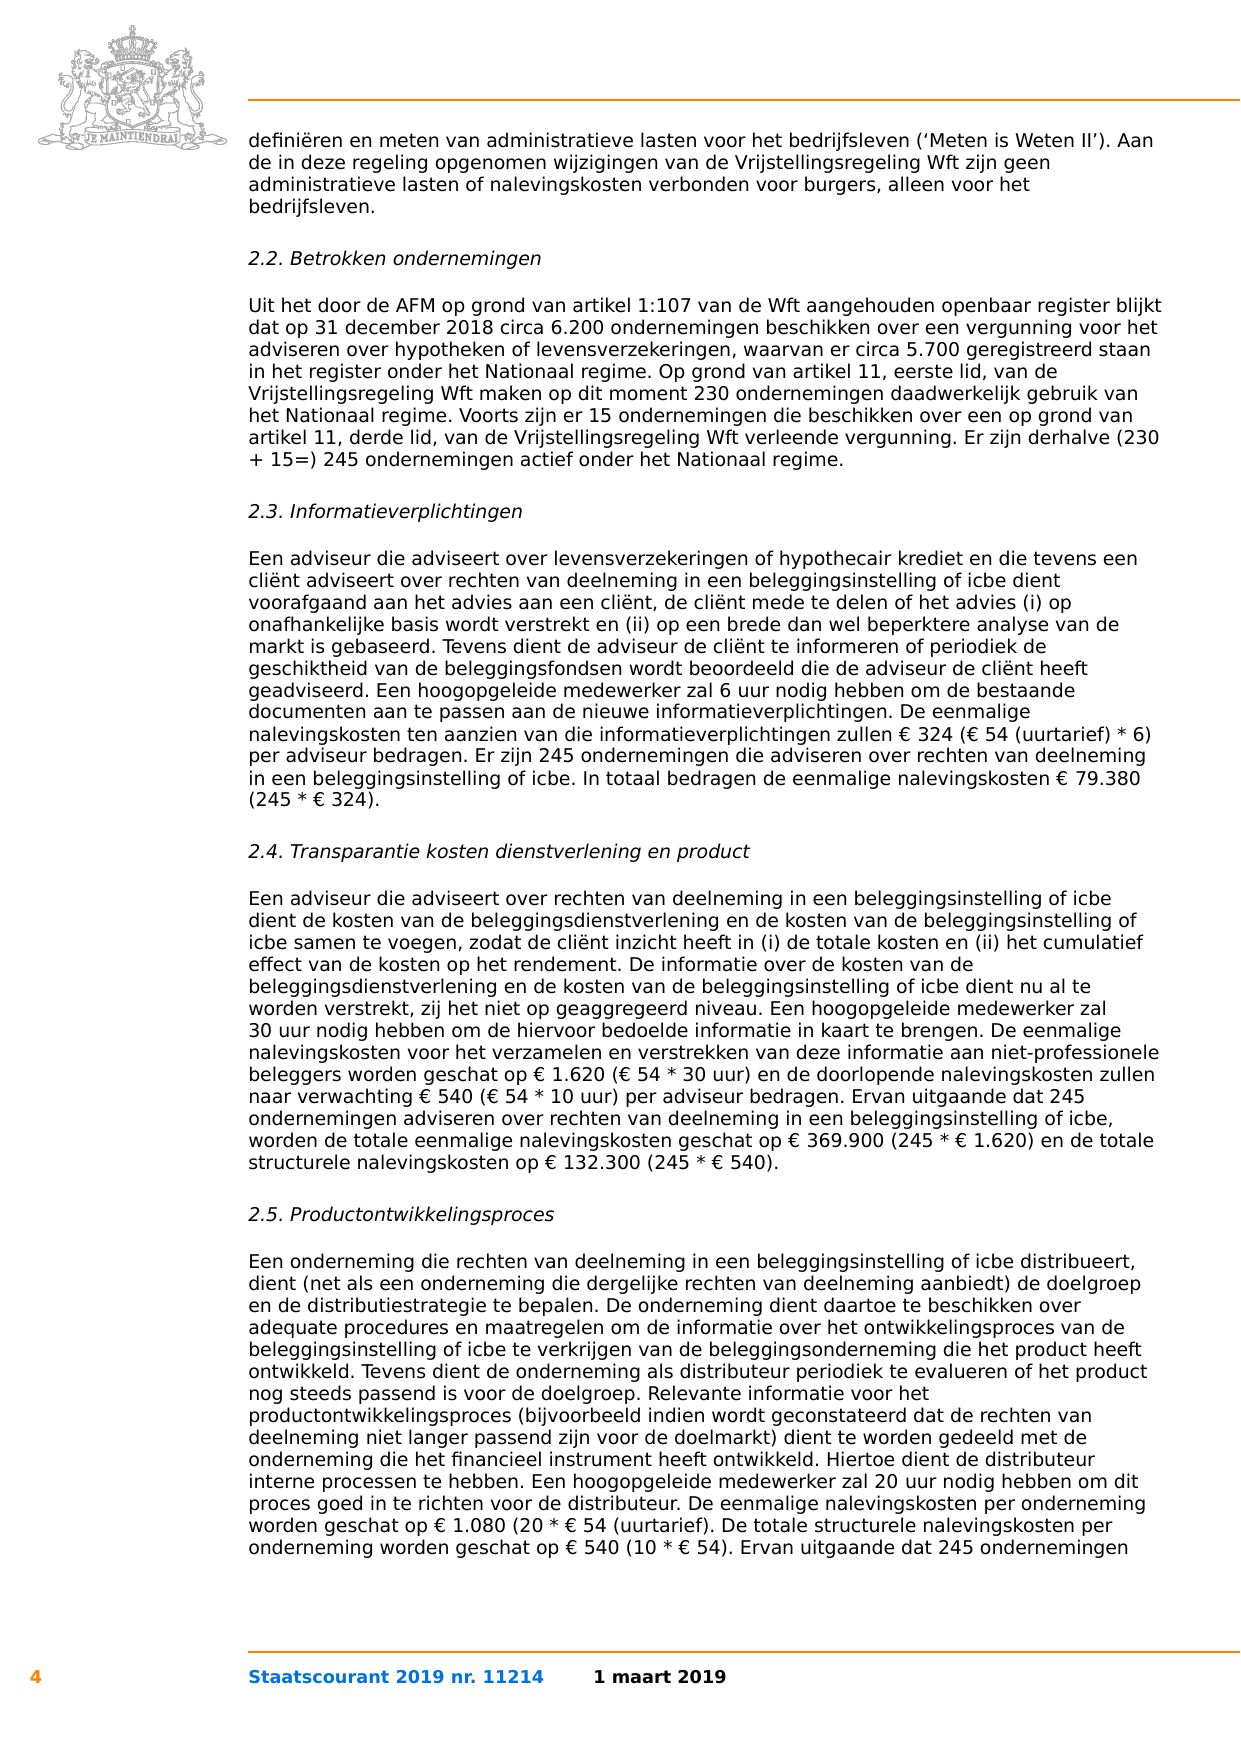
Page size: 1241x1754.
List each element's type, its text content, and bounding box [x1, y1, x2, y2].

text Een adviseur die adviseert over levensverzekeringen of hypothecair krediet en die tevens een cliënt adviseert over rechten van deelneming in een beleggingsinstelling of icbe dient voorafgaand aan het advies aan een cliënt, de cliënt mede te delen of het advies (i) op onafhankelijke basis wordt verstrekt en (ii) op een brede dan wel beperktere analyse van de markt is gebaseerd. Tevens dient de adviseur de cliënt te informeren of periodiek de geschiktheid van de beleggingsfondsen wordt beoordeeld die de adviseur de cliënt heeft geadviseerd. Een hoogopgeleide medewerker zal 6 uur nodig hebben om de bestaande documenten aan te passen aan de nieuwe informatieverplichtingen. De eenmalige nalevingskosten ten aanzien van die informatieverplichtingen zullen € 324 (€ 54 (uurtarief) * 6) per adviseur bedragen. Er zijn 245 ondernemingen die adviseren over rechten van deelneming in een beleggingsinstelling of icbe. In totaal bedragen de eenmalige nalevingskosten € 79.380 (245 * € 324). [248, 548, 1163, 811]
text Een onderneming die rechten van deelneming in een beleggingsinstelling of icbe distribueert, dient (net als een onderneming die dergelijke rechten van deelneming aanbiedt) de doelgroep en de distributiestrategie te bepalen. De onderneming dient daartoe te beschikken over adequate procedures en maatregelen om de informatie over het ontwikkelingsproces van de beleggingsinstelling of icbe te verkrijgen van de beleggingsonderneming die het product heeft ontwikkeld. Tevens dient de onderneming als distributeur periodiek te evalueren of het product nog steeds passend is voor de doelgroep. Relevante informatie voor het productontwikkelingsproces (bijvoorbeeld indien wordt geconstateerd dat de rechten van deelneming niet langer passend zijn voor de doelmarkt) dient te worden gedeeld met de onderneming die het financieel instrument heeft ontwikkeld. Hiertoe dient de distributeur interne processen te hebben. Een hoogopgeleide medewerker zal 20 uur nodig hebben om dit proces goed in te richten voor de distributeur. De eenmalige nalevingskosten per onderneming worden geschat op € 1.080 (20 * € 54 (uurtarief). De totale structurele nalevingskosten per onderneming worden geschat op € 540 (10 * € 54). Ervan uitgaande dat 245 ondernemingen [248, 1251, 1163, 1559]
text definiëren en meten van administratieve lasten voor het bedrijfsleven (‘Meten is Weten II’). Aan de in deze regeling opgenomen wijzigingen van de Vrijstellingsregeling Wft zijn geen administratieve lasten of nalevingskosten verbonden voor burgers, alleen voor het bedrijfsleven. [248, 130, 1163, 218]
picture [38, 25, 227, 150]
subtitle 2.5. Productontwikkelingsproces [248, 1204, 1163, 1226]
subtitle 2.3. Informatieverplichtingen [248, 501, 1163, 523]
subtitle 2.4. Transparantie kosten dienstverlening en product [248, 841, 1163, 863]
subtitle 2.2. Betrokken ondernemingen [248, 248, 1163, 270]
text Een adviseur die adviseert over rechten van deelneming in een beleggingsinstelling of icbe dient de kosten van de beleggingsdienstverlening en de kosten van de beleggingsinstelling of icbe samen te voegen, zodat de cliënt inzicht heeft in (i) de totale kosten en (ii) het cumulatief effect van de kosten op het rendement. De informatie over de kosten van de beleggingsdienstverlening en de kosten van de beleggingsinstelling of icbe dient nu al te worden verstrekt, zij het niet op geaggregeerd niveau. Een hoogopgeleide medewerker zal 30 uur nodig hebben om de hiervoor bedoelde informatie in kaart te brengen. De eenmalige nalevingskosten voor het verzamelen en verstrekken van deze informatie aan niet-professionele beleggers worden geschat op € 1.620 (€ 54 * 30 uur) en de doorlopende nalevingskosten zullen naar verwachting € 540 (€ 54 * 10 uur) per adviseur bedragen. Ervan uitgaande dat 245 ondernemingen adviseren over rechten van deelneming in een beleggingsinstelling of icbe, worden de totale eenmalige nalevingskosten geschat op € 369.900 (245 * € 1.620) en de totale structurele nalevingskosten op € 132.300 (245 * € 540). [248, 888, 1163, 1174]
text Uit het door de AFM op grond van artikel 1:107 van de Wft aangehouden openbaar register blijkt dat op 31 december 2018 circa 6.200 ondernemingen beschikken over een vergunning voor het adviseren over hypotheken of levensverzekeringen, waarvan er circa 5.700 geregistreerd staan in het register onder het Nationaal regime. Op grond van artikel 11, eerste lid, van de Vrijstellingsregeling Wft maken op dit moment 230 ondernemingen daadwerkelijk gebruik van het Nationaal regime. Voorts zijn er 15 ondernemingen die beschikken over een op grond van artikel 11, derde lid, van de Vrijstellingsregeling Wft verleende vergunning. Er zijn derhalve (230 + 15=) 245 ondernemingen actief onder het Nationaal regime. [248, 295, 1163, 471]
